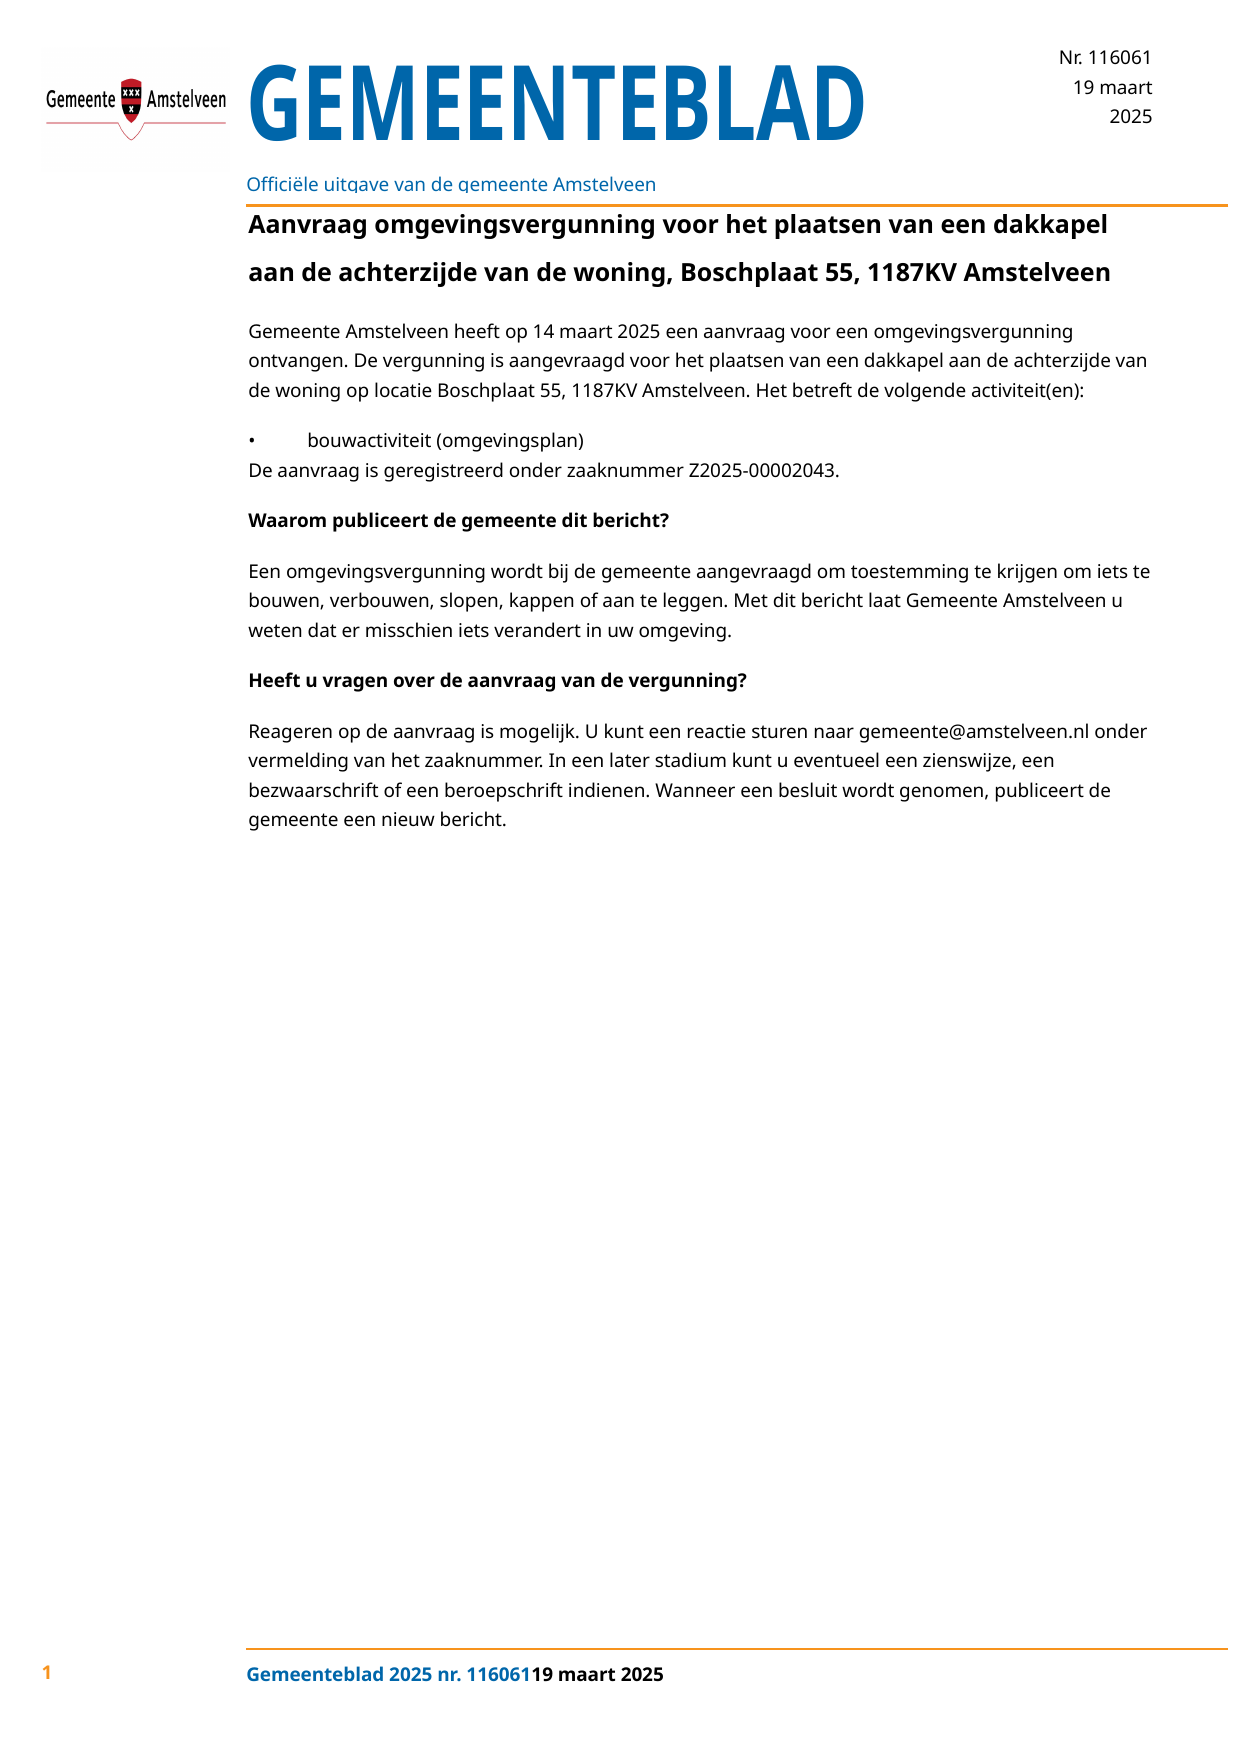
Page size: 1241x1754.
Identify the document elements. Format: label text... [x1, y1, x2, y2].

text Heeft u vragen over de aanvraag van de vergunning? [248, 667, 1152, 693]
list bouwactiviteit (omgevingsplan) [248, 427, 1152, 453]
text Reageren op de aanvraag is mogelijk. U kunt een reactie sturen naar gemeente@amstelveen.nl onder vermelding van het zaaknummer. In een later stadium kunt u eventueel een zienswijze, een bezwaarschrift of een beroepschrift indienen. Wanneer een besluit wordt genomen, publiceert de gemeente een nieuw bericht. [248, 718, 1152, 832]
text Waarom publiceert de gemeente dit bericht? [248, 507, 1152, 533]
text De aanvraag is geregistreerd onder zaaknummer Z2025-00002043. [248, 457, 1152, 483]
text Aanvraag omgevingsvergunning voor het plaatsen van een dakkapel aan de achterzijde van de woning, Boschplaat 55, 1187KV Amstelveen [248, 207, 1152, 288]
text Een omgevingsvergunning wordt bij de gemeente aangevraagd om toestemming te krijgen om iets te bouwen, verbouwen, slopen, kappen of aan te leggen. Met dit bericht laat Gemeente Amstelveen u weten dat er misschien iets verandert in uw omgeving. [248, 558, 1152, 643]
picture [41, 47, 231, 172]
text Gemeente Amstelveen heeft op 14 maart 2025 een aanvraag voor een omgevingsvergunning ontvangen. De vergunning is aangevraagd voor het plaatsen van een dakkapel aan de achterzijde van de woning op locatie Boschplaat 55, 1187KV Amstelveen. Het betreft de volgende activiteit(en): [248, 318, 1152, 403]
